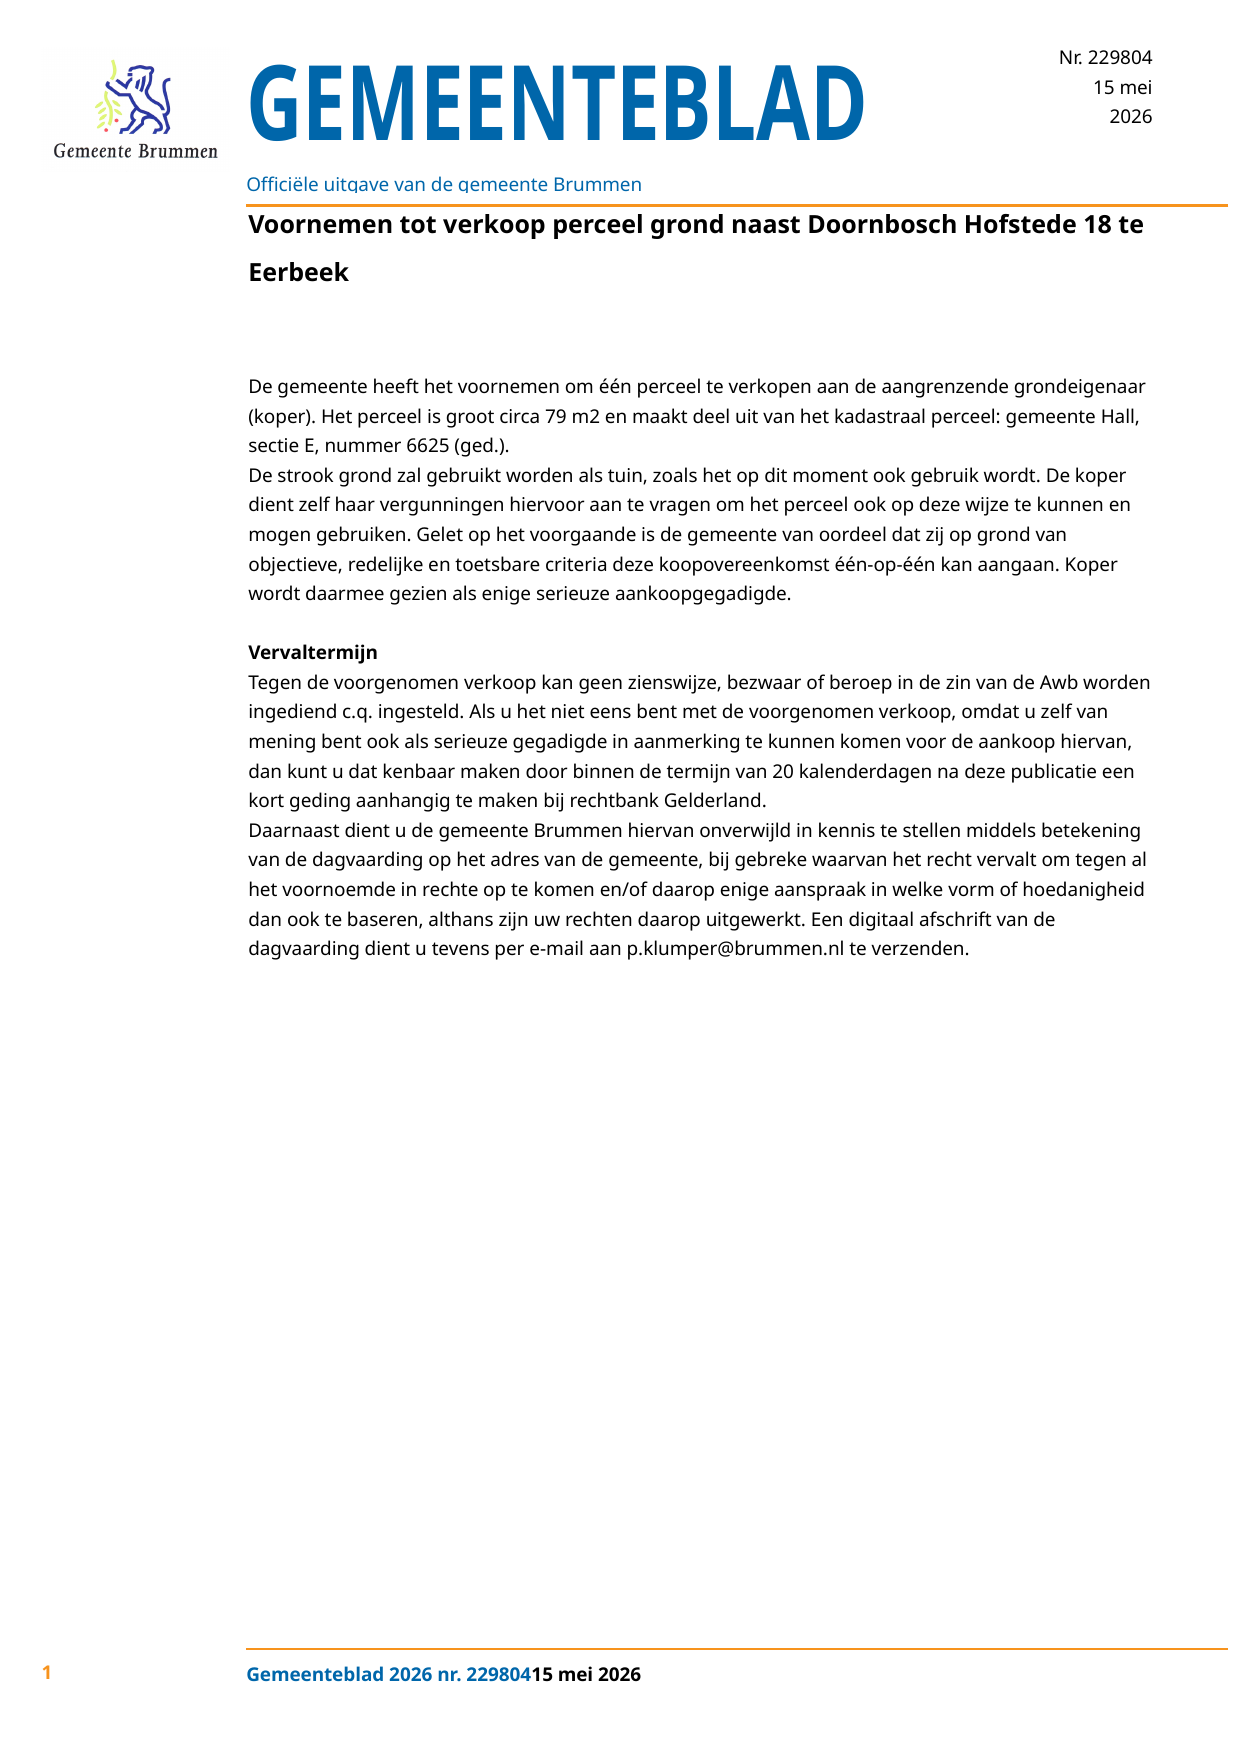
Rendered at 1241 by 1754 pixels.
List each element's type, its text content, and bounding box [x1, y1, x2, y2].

text De strook grond zal gebruikt worden als tuin, zoals het op dit moment ook gebruik wordt. De koper dient zelf haar vergunningen hiervoor aan te vragen om het perceel ook op deze wijze te kunnen en mogen gebruiken. Gelet op het voorgaande is de gemeente van oordeel dat zij op grond van objectieve, redelijke en toetsbare criteria deze koopovereenkomst één-op-één kan aangaan. Koper wordt daarmee gezien als enige serieuze aankoopgegadigde. [248, 462, 1152, 606]
text Tegen de voorgenomen verkoop kan geen zienswijze, bezwaar of beroep in de zin van de Awb worden ingediend c.q. ingesteld. Als u het niet eens bent met de voorgenomen verkoop, omdat u zelf van mening bent ook als serieuze gegadigde in aanmerking te kunnen komen voor de aankoop hiervan, dan kunt u dat kenbaar maken door binnen de termijn van 20 kalenderdagen na deze publicatie een kort geding aanhangig te maken bij rechtbank Gelderland. [248, 669, 1152, 813]
text Vervaltermijn [248, 639, 1152, 665]
text De gemeente heeft het voornemen om één perceel te verkopen aan de aangrenzende grondeigenaar (koper). Het perceel is groot circa 79 m2 en maakt deel uit van het kadastraal perceel: gemeente Hall, sectie E, nummer 6625 (ged.). [248, 373, 1152, 458]
text Daarnaast dient u de gemeente Brummen hiervan onverwijld in kennis te stellen middels betekening van de dagvaarding op het adres van de gemeente, bij gebreke waarvan het recht vervalt om tegen al het voornoemde in rechte op te komen en/of daarop enige aanspraak in welke vorm of hoedanigheid dan ook te baseren, althans zijn uw rechten daarop uitgewerkt. Een digitaal afschrift van de dagvaarding dient u tevens per e-mail aan p.klumper@brummen.nl te verzenden. [248, 817, 1152, 961]
picture [41, 47, 231, 172]
text Voornemen tot verkoop perceel grond naast Doornbosch Hofstede 18 te Eerbeek [248, 207, 1152, 288]
